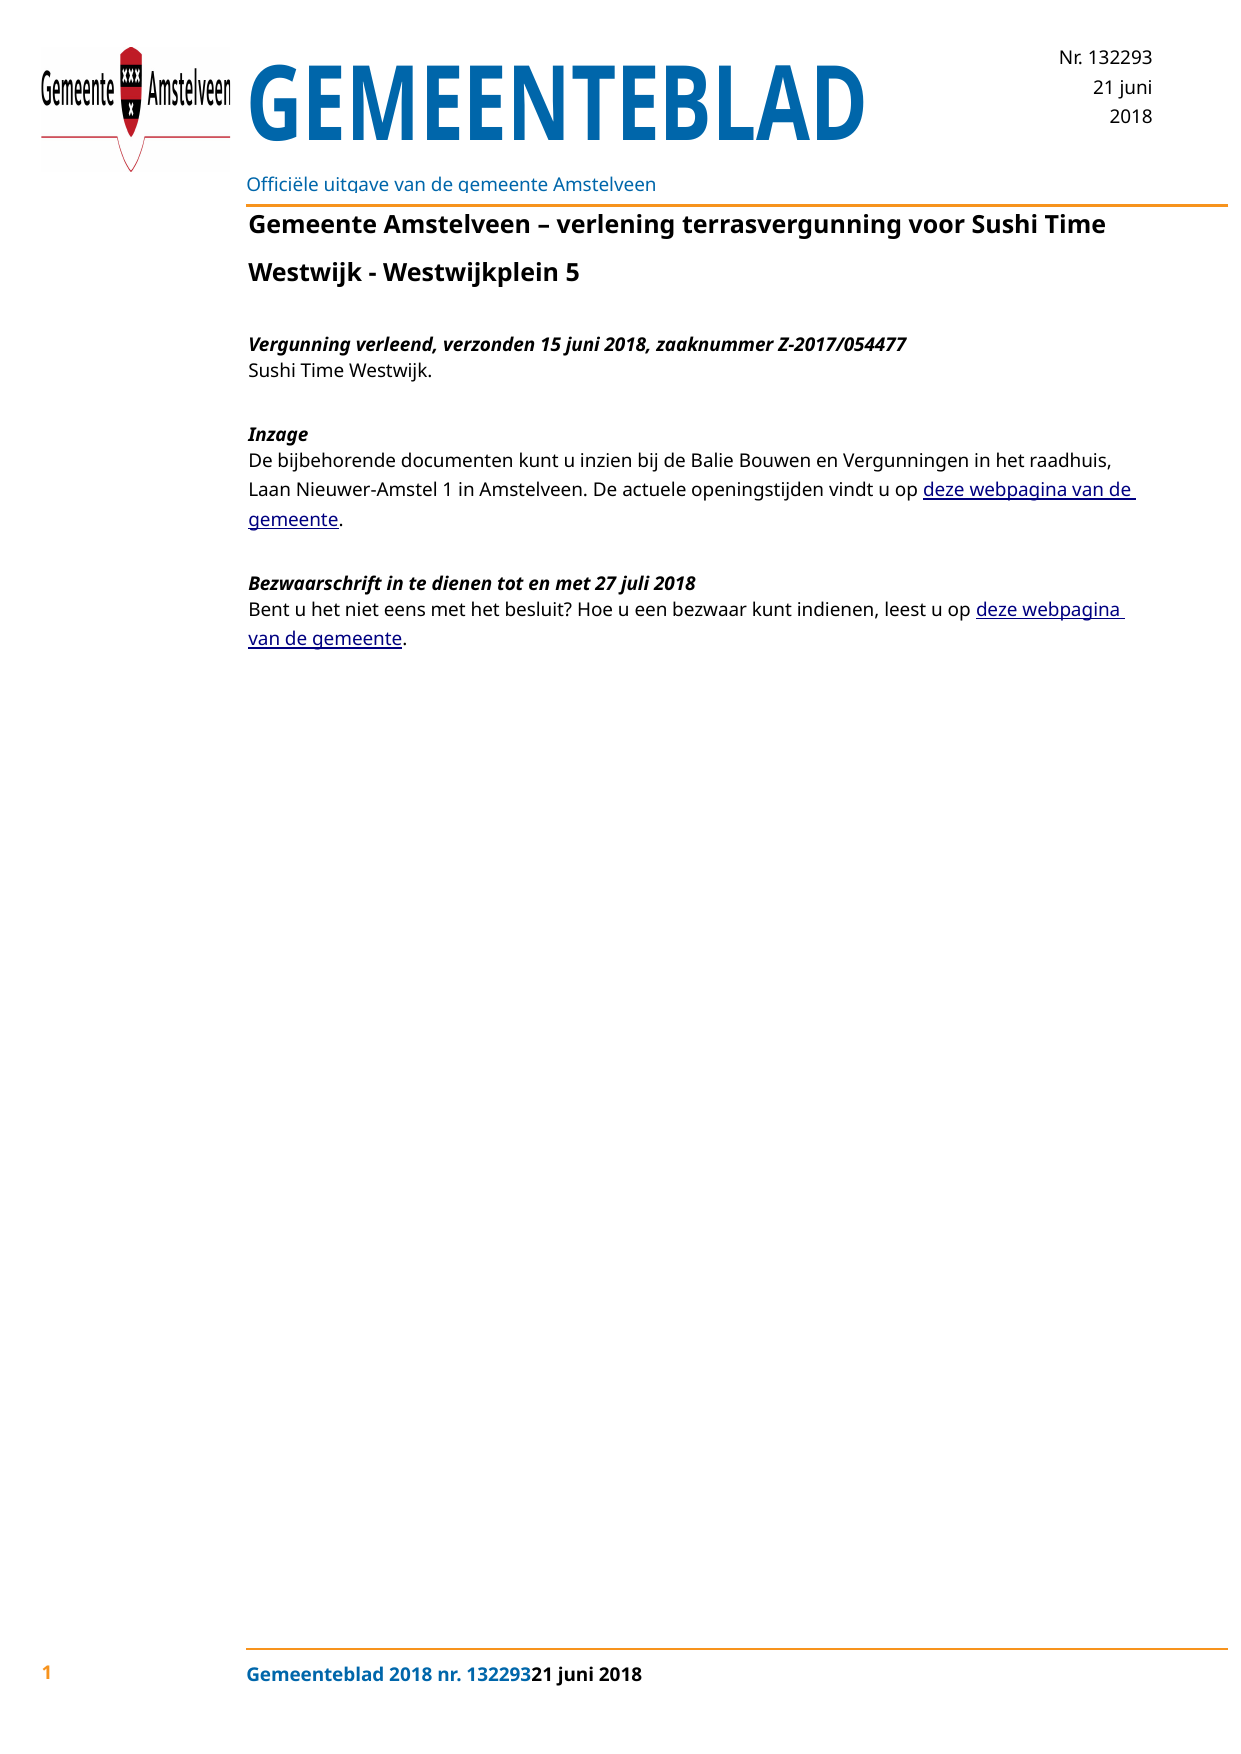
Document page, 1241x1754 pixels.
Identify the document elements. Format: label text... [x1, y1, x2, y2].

text Bezwaarschrift in te dienen tot en met 27 juli 2018 [248, 570, 1152, 596]
text Inzage [248, 421, 1152, 447]
text Sushi Time Westwijk. [248, 357, 1152, 383]
text Bent u het niet eens met het besluit? Hoe u een bezwaar kunt indienen, leest u op deze webpagina van de gemeente. [248, 596, 1152, 651]
text De bijbehorende documenten kunt u inzien bij de Balie Bouwen en Vergunningen in het raadhuis, Laan Nieuwer-Amstel 1 in Amstelveen. De actuele openingstijden vindt u op deze webpagina van de gemeente. [248, 447, 1152, 532]
picture [41, 47, 231, 172]
text Vergunning verleend, verzonden 15 juni 2018, zaaknummer Z-2017/054477 [248, 331, 1152, 357]
text Gemeente Amstelveen – verlening terrasvergunning voor Sushi Time Westwijk - Westwijkplein 5 [248, 207, 1152, 288]
